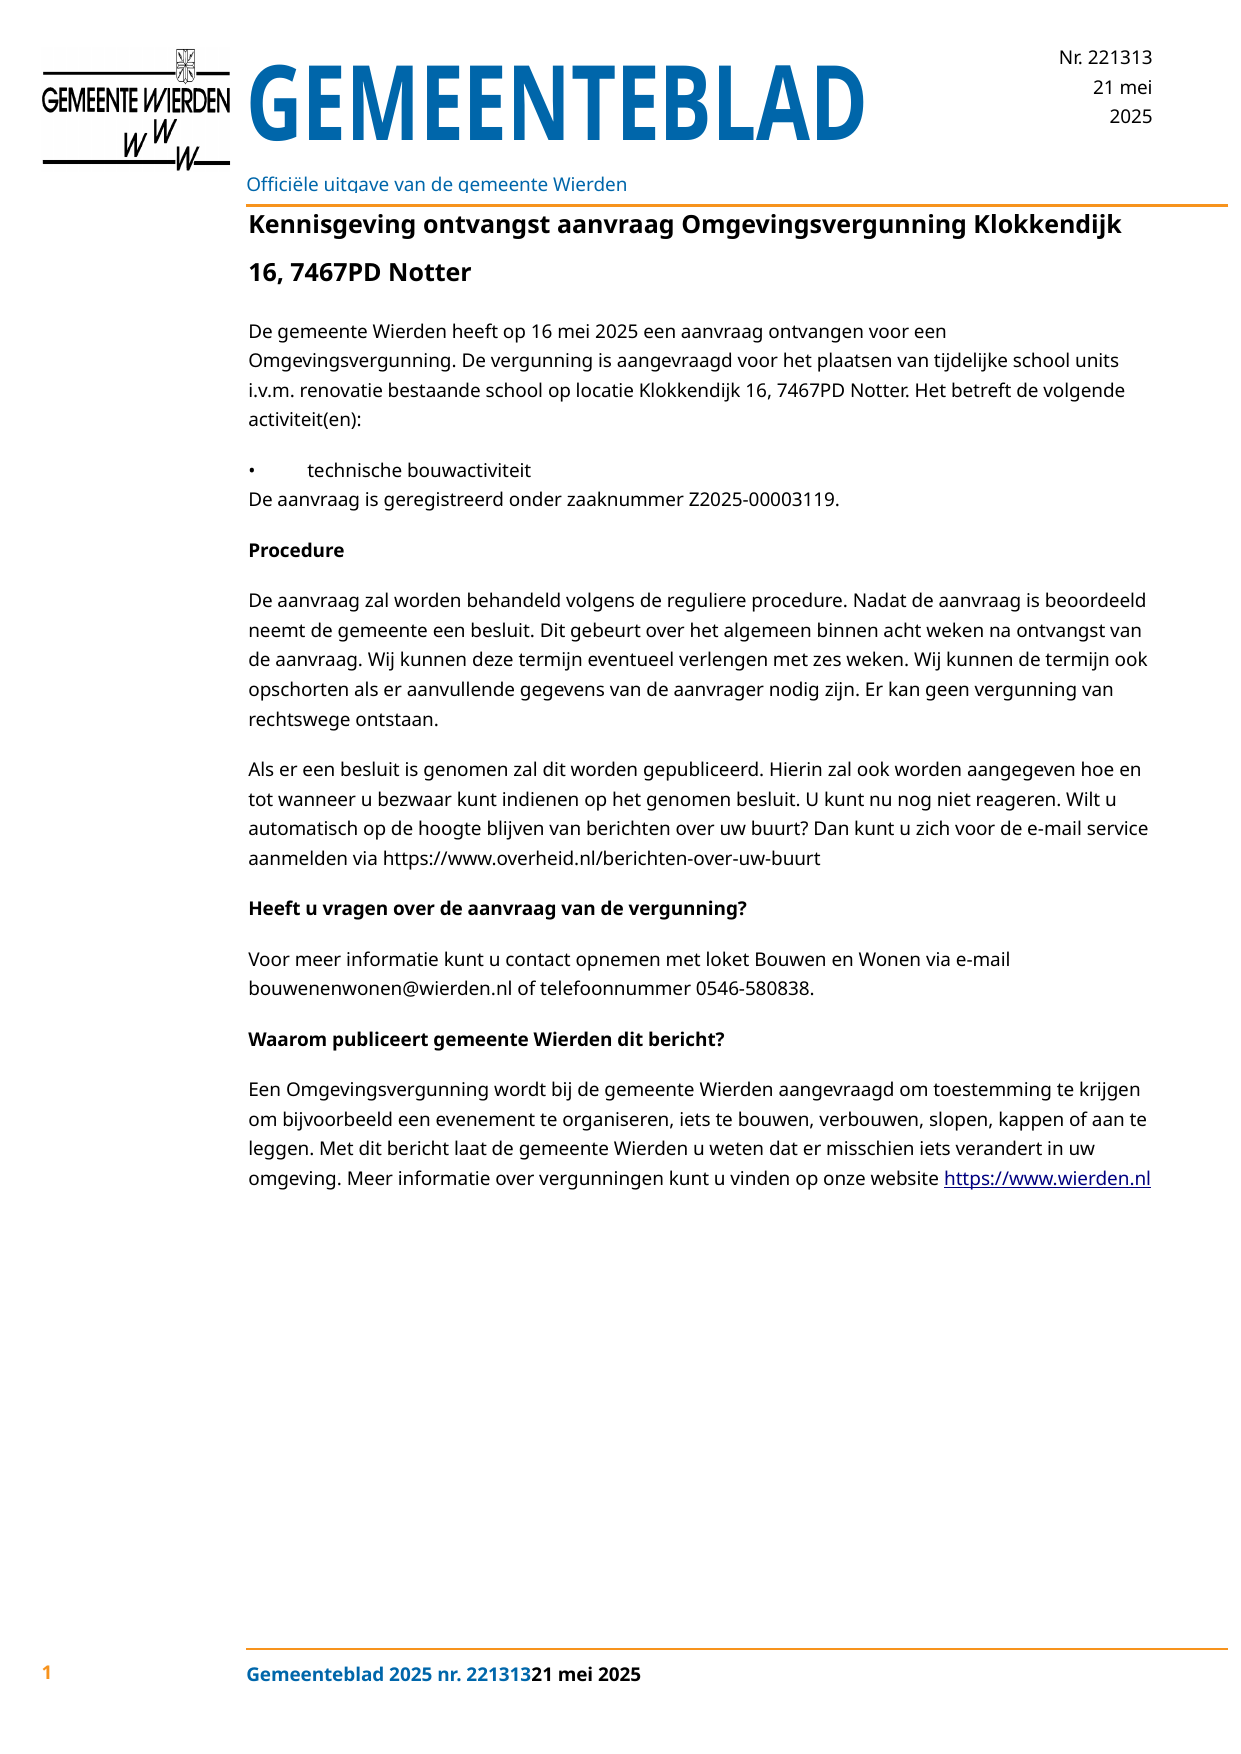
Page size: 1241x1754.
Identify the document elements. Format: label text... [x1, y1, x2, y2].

text Heeft u vragen over de aanvraag van de vergunning? [248, 895, 1152, 921]
text Als er een besluit is genomen zal dit worden gepubliceerd. Hierin zal ook worden aangegeven hoe en tot wanneer u bezwaar kunt indienen op het genomen besluit. U kunt nu nog niet reageren. Wilt u automatisch op de hoogte blijven van berichten over uw buurt? Dan kunt u zich voor de e-mail service aanmelden via https://www.overheid.nl/berichten-over-uw-buurt [248, 756, 1152, 871]
text De aanvraag zal worden behandeld volgens de reguliere procedure. Nadat de aanvraag is beoordeeld neemt de gemeente een besluit. Dit gebeurt over het algemeen binnen acht weken na ontvangst van de aanvraag. Wij kunnen deze termijn eventueel verlengen met zes weken. Wij kunnen de termijn ook opschorten als er aanvullende gegevens van de aanvrager nodig zijn. Er kan geen vergunning van rechtswege ontstaan. [248, 587, 1152, 732]
picture [41, 47, 231, 172]
list technische bouwactiviteit [248, 457, 1152, 483]
text De gemeente Wierden heeft op 16 mei 2025 een aanvraag ontvangen voor een Omgevingsvergunning. De vergunning is aangevraagd voor het plaatsen van tijdelijke school units i.v.m. renovatie bestaande school op locatie Klokkendijk 16, 7467PD Notter. Het betreft de volgende activiteit(en): [248, 318, 1152, 432]
text Kennisgeving ontvangst aanvraag Omgevingsvergunning Klokkendijk 16, 7467PD Notter [248, 207, 1152, 288]
text Waarom publiceert gemeente Wierden dit bericht? [248, 1026, 1152, 1052]
text Procedure [248, 537, 1152, 563]
text Een Omgevingsvergunning wordt bij de gemeente Wierden aangevraagd om toestemming te krijgen om bijvoorbeeld een evenement te organiseren, iets te bouwen, verbouwen, slopen, kappen of aan te leggen. Met dit bericht laat de gemeente Wierden u weten dat er misschien iets verandert in uw omgeving. Meer informatie over vergunningen kunt u vinden op onze website https://www.wierden.nl [248, 1076, 1152, 1191]
text Voor meer informatie kunt u contact opnemen met loket Bouwen en Wonen via e-mail bouwenenwonen@wierden.nl of telefoonnummer 0546-580838. [248, 946, 1152, 1001]
text De aanvraag is geregistreerd onder zaaknummer Z2025-00003119. [248, 487, 1152, 512]
